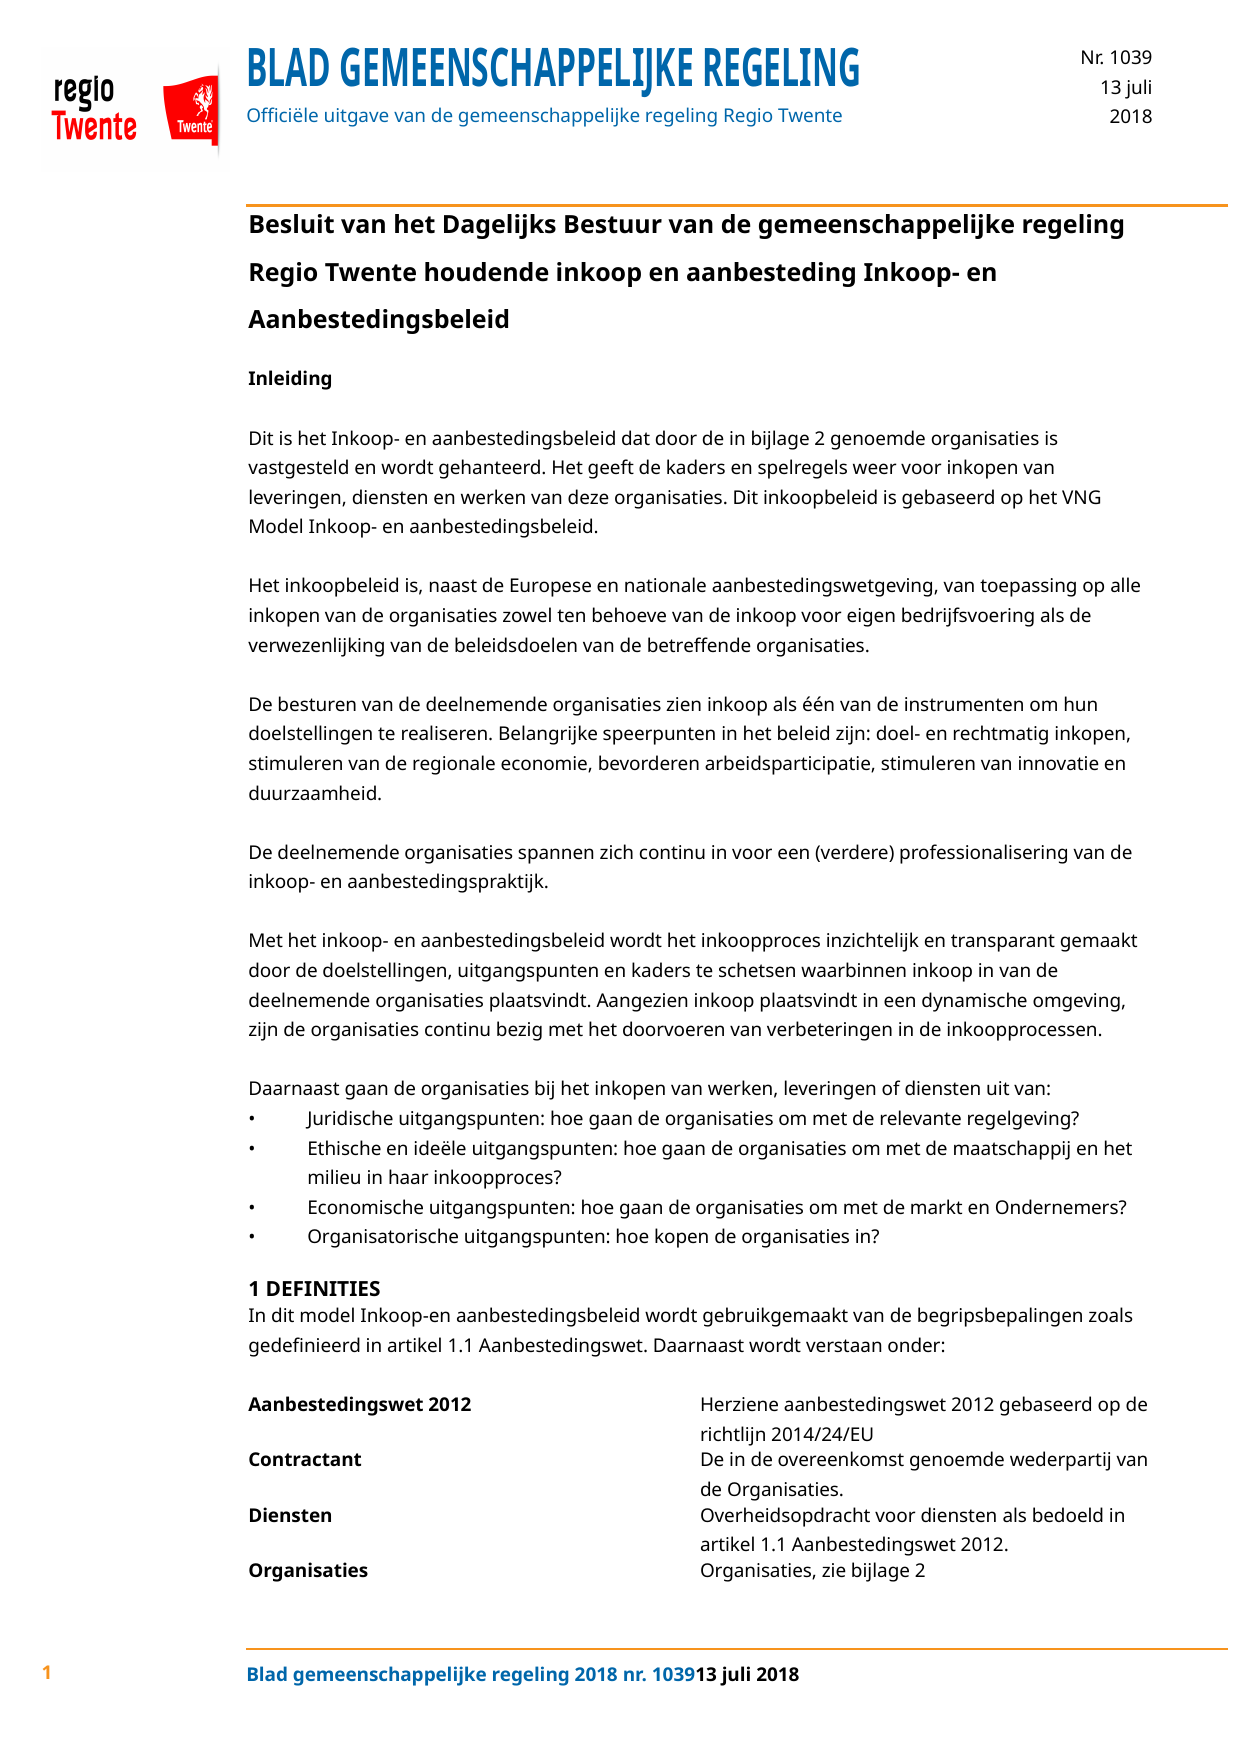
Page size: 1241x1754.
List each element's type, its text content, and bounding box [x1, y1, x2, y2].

table_cell Organisaties, zie bijlage 2 [700, 1557, 1152, 1583]
table_header Aanbestedingswet 2012 [248, 1391, 700, 1446]
table_cell Organisaties [248, 1557, 700, 1583]
table_cell De in de overeenkomst genoemde wederpartij van de Organisaties. [700, 1446, 1152, 1502]
table_cell Diensten [248, 1502, 700, 1557]
text In dit model Inkoop-en aanbestedingsbeleid wordt gebruikgemaakt van de begripsbepalingen zoals gedefinieerd in artikel 1.1 Aanbestedingswet. Daarnaast wordt verstaan onder: [248, 1302, 1152, 1358]
text De besturen van de deelnemende organisaties zien inkoop als één van de instrumenten om hun doelstellingen te realiseren. Belangrijke speerpunten in het beleid zijn: doel- en rechtmatig inkopen, stimuleren van de regionale economie, bevorderen arbeidsparticipatie, stimuleren van innovatie en duurzaamheid. [248, 691, 1152, 805]
text 1 DEFINITIES [248, 1274, 1152, 1302]
text Daarnaast gaan de organisaties bij het inkopen van werken, leveringen of diensten uit van: [248, 1076, 1152, 1101]
list Economische uitgangspunten: hoe gaan de organisaties om met de markt en Ondernemers? [248, 1194, 1152, 1219]
text Inleiding [248, 366, 1152, 391]
list Organisatorische uitgangspunten: hoe kopen de organisaties in? [248, 1223, 1152, 1249]
text Met het inkoop- en aanbestedingsbeleid wordt het inkoopproces inzichtelijk en transparant gemaakt door de doelstellingen, uitgangspunten en kaders te schetsen waarbinnen inkoop in van de deelnemende organisaties plaatsvindt. Aangezien inkoop plaatsvindt in een dynamische omgeving, zijn de organisaties continu bezig met het doorvoeren van verbeteringen in de inkoopprocessen. [248, 928, 1152, 1042]
table_cell Contractant [248, 1446, 700, 1502]
list Juridische uitgangspunten: hoe gaan de organisaties om met de relevante regelgeving? [248, 1105, 1152, 1131]
text De deelnemende organisaties spannen zich continu in voor een (verdere) professionalisering van de inkoop- en aanbestedingspraktijk. [248, 839, 1152, 894]
text Het inkoopbeleid is, naast de Europese en nationale aanbestedingswetgeving, van toepassing op alle inkopen van de organisaties zowel ten behoeve van de inkoop voor eigen bedrijfsvoering als de verwezenlijking van de beleidsdoelen van de betreffende organisaties. [248, 573, 1152, 657]
text Dit is het Inkoop- en aanbestedingsbeleid dat door de in bijlage 2 genoemde organisaties is vastgesteld en wordt gehanteerd. Het geeft de kaders en spelregels weer voor inkopen van leveringen, diensten en werken van deze organisaties. Dit inkoopbeleid is gebaseerd op het VNG Model Inkoop- en aanbestedingsbeleid. [248, 425, 1152, 539]
table_header Herziene aanbestedingswet 2012 gebaseerd op de richtlijn 2014/24/EU [700, 1391, 1152, 1446]
table_cell Overheidsopdracht voor diensten als bedoeld in artikel 1.1 Aanbestedingswet 2012. [700, 1502, 1152, 1557]
picture [41, 47, 231, 172]
list Ethische en ideële uitgangspunten: hoe gaan de organisaties om met de maatschappij en het milieu in haar inkoopproces? [248, 1135, 1152, 1190]
text Besluit van het Dagelijks Bestuur van de gemeenschappelijke regeling Regio Twente houdende inkoop en aanbesteding Inkoop- en Aanbestedingsbeleid [248, 207, 1152, 336]
